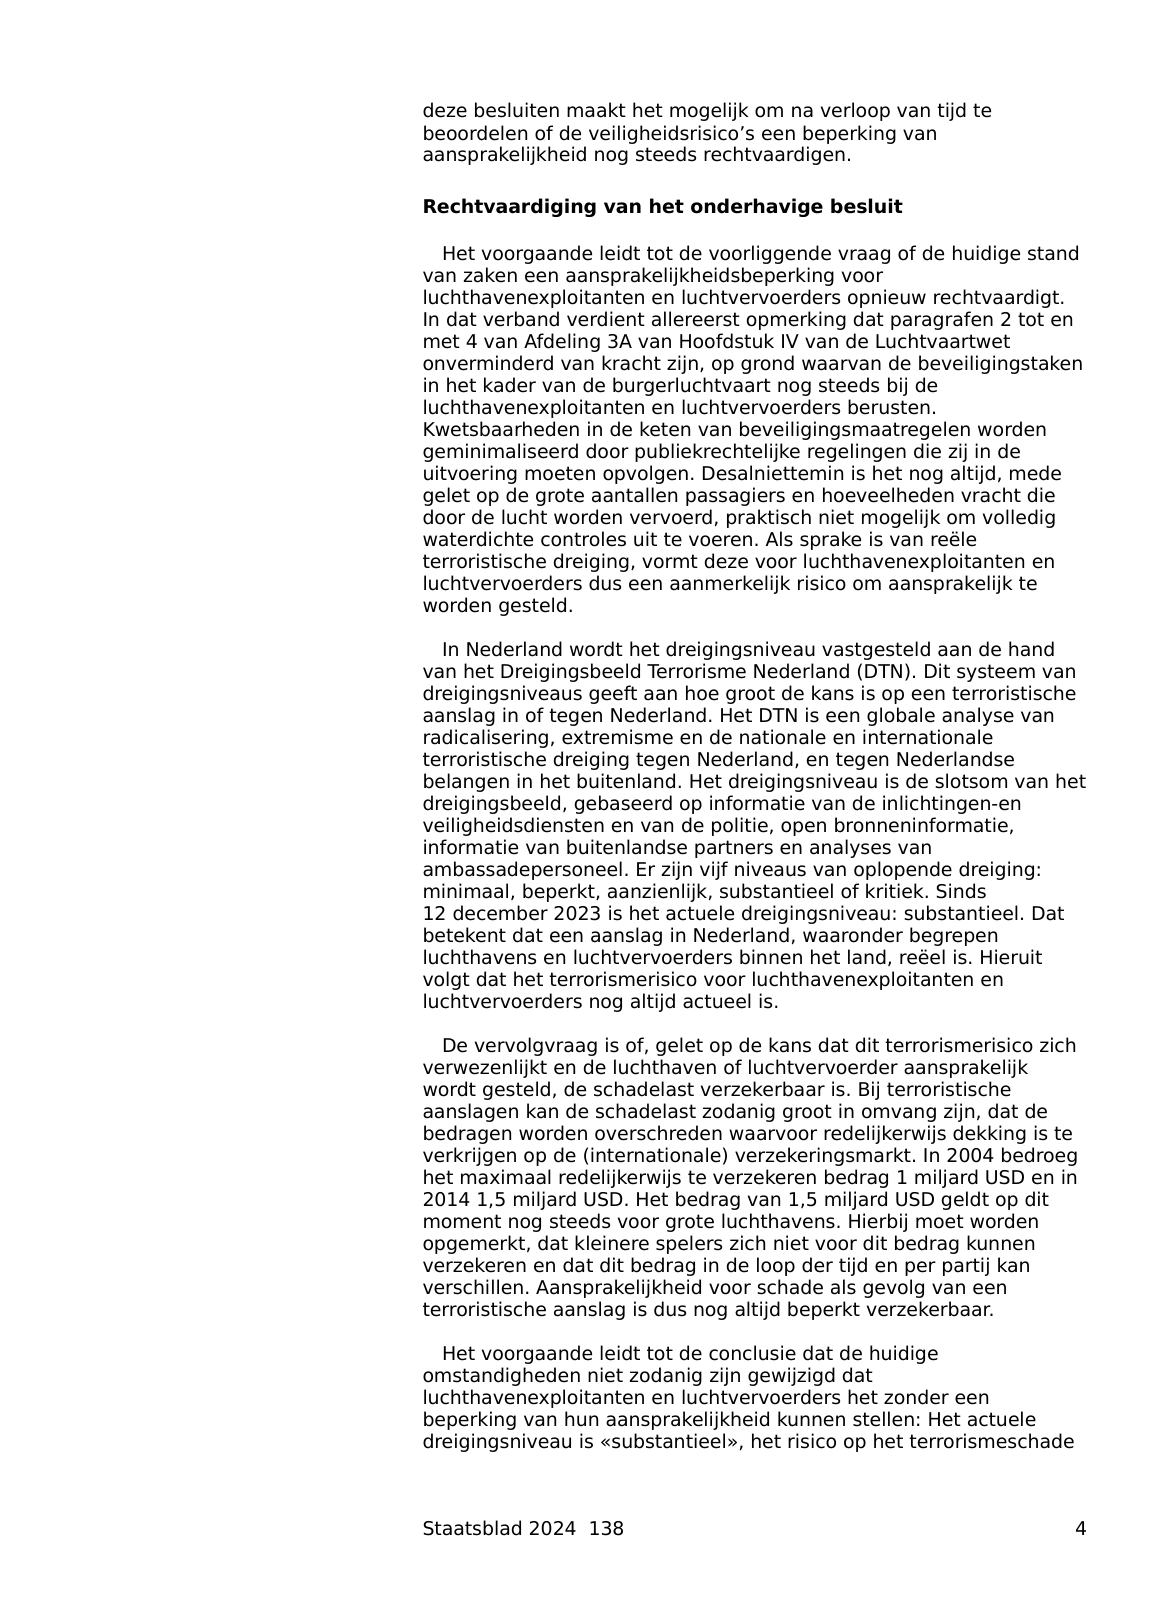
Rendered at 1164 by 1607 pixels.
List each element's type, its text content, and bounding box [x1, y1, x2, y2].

text Het voorgaande leidt tot de conclusie dat de huidige omstandigheden niet zodanig zijn gewijzigd dat luchthavenexploitanten en luchtvervoerders het zonder een beperking van hun aansprakelijkheid kunnen stellen: Het actuele dreigingsniveau is «substantieel», het risico op het terrorismeschade [422, 1343, 1087, 1453]
text deze besluiten maakt het mogelijk om na verloop van tijd te beoordelen of de veiligheidsrisico’s een beperking van aansprakelijkheid nog steeds rechtvaardigen. [422, 100, 1087, 166]
text In Nederland wordt het dreigingsniveau vastgesteld aan de hand van het Dreigingsbeeld Terrorisme Nederland (DTN). Dit systeem van dreigingsniveaus geeft aan hoe groot de kans is op een terroristische aanslag in of tegen Nederland. Het DTN is een globale analyse van radicalisering, extremisme en de nationale en internationale terroristische dreiging tegen Nederland, en tegen Nederlandse belangen in het buitenland. Het dreigingsniveau is de slotsom van het dreigingsbeeld, gebaseerd op informatie van de inlichtingen-en veiligheidsdiensten en van de politie, open bronneninformatie, informatie van buitenlandse partners en analyses van ambassadepersoneel. Er zijn vijf niveaus van oplopende dreiging: minimaal, beperkt, aanzienlijk, substantieel of kritiek. Sinds 12 december 2023 is het actuele dreigingsniveau: substantieel. Dat betekent dat een aanslag in Nederland, waaronder begrepen luchthavens en luchtvervoerders binnen het land, reëel is. Hieruit volgt dat het terrorismerisico voor luchthavenexploitanten en luchtvervoerders nog altijd actueel is. [422, 639, 1087, 1013]
text Het voorgaande leidt tot de voorliggende vraag of de huidige stand van zaken een aansprakelijkheidsbeperking voor luchthavenexploitanten en luchtvervoerders opnieuw rechtvaardigt. In dat verband verdient allereerst opmerking dat paragrafen 2 tot en met 4 van Afdeling 3A van Hoofdstuk IV van de Luchtvaartwet onverminderd van kracht zijn, op grond waarvan de beveiligingstaken in het kader van de burgerluchtvaart nog steeds bij de luchthavenexploitanten en luchtvervoerders berusten. Kwetsbaarheden in de keten van beveiligingsmaatregelen worden geminimaliseerd door publiekrechtelijke regelingen die zij in de uitvoering moeten opvolgen. Desalniettemin is het nog altijd, mede gelet op de grote aantallen passagiers en hoeveelheden vracht die door de lucht worden vervoerd, praktisch niet mogelijk om volledig waterdichte controles uit te voeren. Als sprake is van reële terroristische dreiging, vormt deze voor luchthavenexploitanten en luchtvervoerders dus een aanmerkelijk risico om aansprakelijk te worden gesteld. [422, 243, 1087, 617]
subtitle Rechtvaardiging van het onderhavige besluit [422, 196, 1087, 218]
text De vervolgvraag is of, gelet op de kans dat dit terrorismerisico zich verwezenlijkt en de luchthaven of luchtvervoerder aansprakelijk wordt gesteld, de schadelast verzekerbaar is. Bij terroristische aanslagen kan de schadelast zodanig groot in omvang zijn, dat de bedragen worden overschreden waarvoor redelijkerwijs dekking is te verkrijgen op de (internationale) verzekeringsmarkt. In 2004 bedroeg het maximaal redelijkerwijs te verzekeren bedrag 1 miljard USD en in 2014 1,5 miljard USD. Het bedrag van 1,5 miljard USD geldt op dit moment nog steeds voor grote luchthavens. Hierbij moet worden opgemerkt, dat kleinere spelers zich niet voor dit bedrag kunnen verzekeren en dat dit bedrag in de loop der tijd en per partij kan verschillen. Aansprakelijkheid voor schade als gevolg van een terroristische aanslag is dus nog altijd beperkt verzekerbaar. [422, 1035, 1087, 1321]
